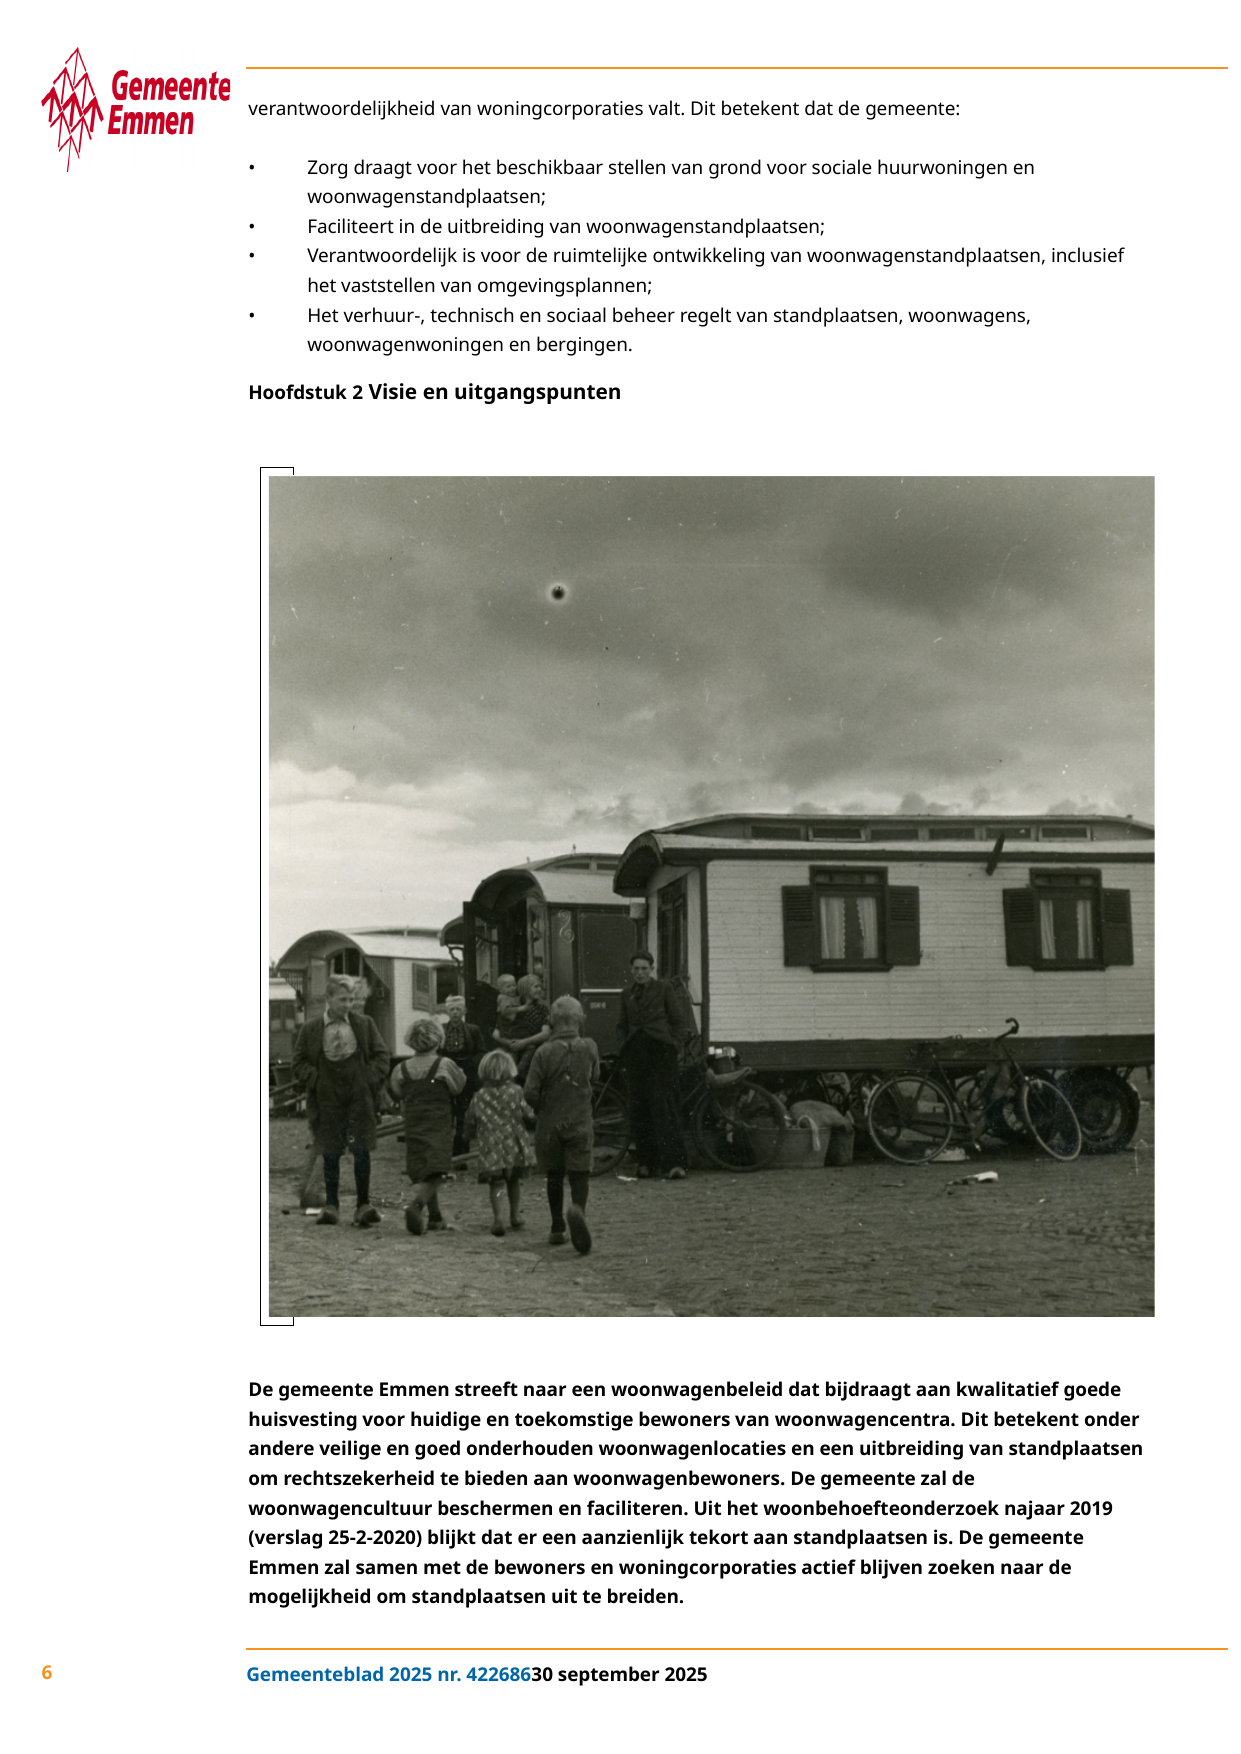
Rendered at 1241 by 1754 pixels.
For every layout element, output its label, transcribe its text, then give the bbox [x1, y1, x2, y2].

list Zorg draagt voor het beschikbaar stellen van grond voor sociale huurwoningen en woonwagenstandplaatsen; [248, 154, 1152, 209]
picture [41, 47, 231, 172]
list Het verhuur-, technisch en sociaal beheer regelt van standplaatsen, woonwagens, woonwagenwoningen en bergingen. [248, 302, 1152, 357]
picture [268, 475, 1155, 1317]
text De gemeente Emmen streeft naar een woonwagenbeleid dat bijdraagt aan kwalitatief goede huisvesting voor huidige en toekomstige bewoners van woonwagencentra. Dit betekent onder andere veilige en goed onderhouden woonwagenlocaties en een uitbreiding van standplaatsen om rechtszekerheid te bieden aan woonwagenbewoners. De gemeente zal de woonwagencultuur beschermen en faciliteren. Uit het woonbehoefteonderzoek najaar 2019 (verslag 25-2-2020) blijkt dat er een aanzienlijk tekort aan standplaatsen is. De gemeente Emmen zal samen met de bewoners en woningcorporaties actief blijven zoeken naar de mogelijkheid om standplaatsen uit te breiden. [248, 1376, 1152, 1609]
list Verantwoordelijk is voor de ruimtelijke ontwikkeling van woonwagenstandplaatsen, inclusief het vaststellen van omgevingsplannen; [248, 243, 1152, 298]
text verantwoordelijkheid van woningcorporaties valt. Dit betekent dat de gemeente: [248, 95, 1152, 121]
list Faciliteert in de uitbreiding van woonwagenstandplaatsen; [248, 213, 1152, 239]
text Hoofdstuk 2 Visie en uitgangspunten [248, 377, 1152, 406]
